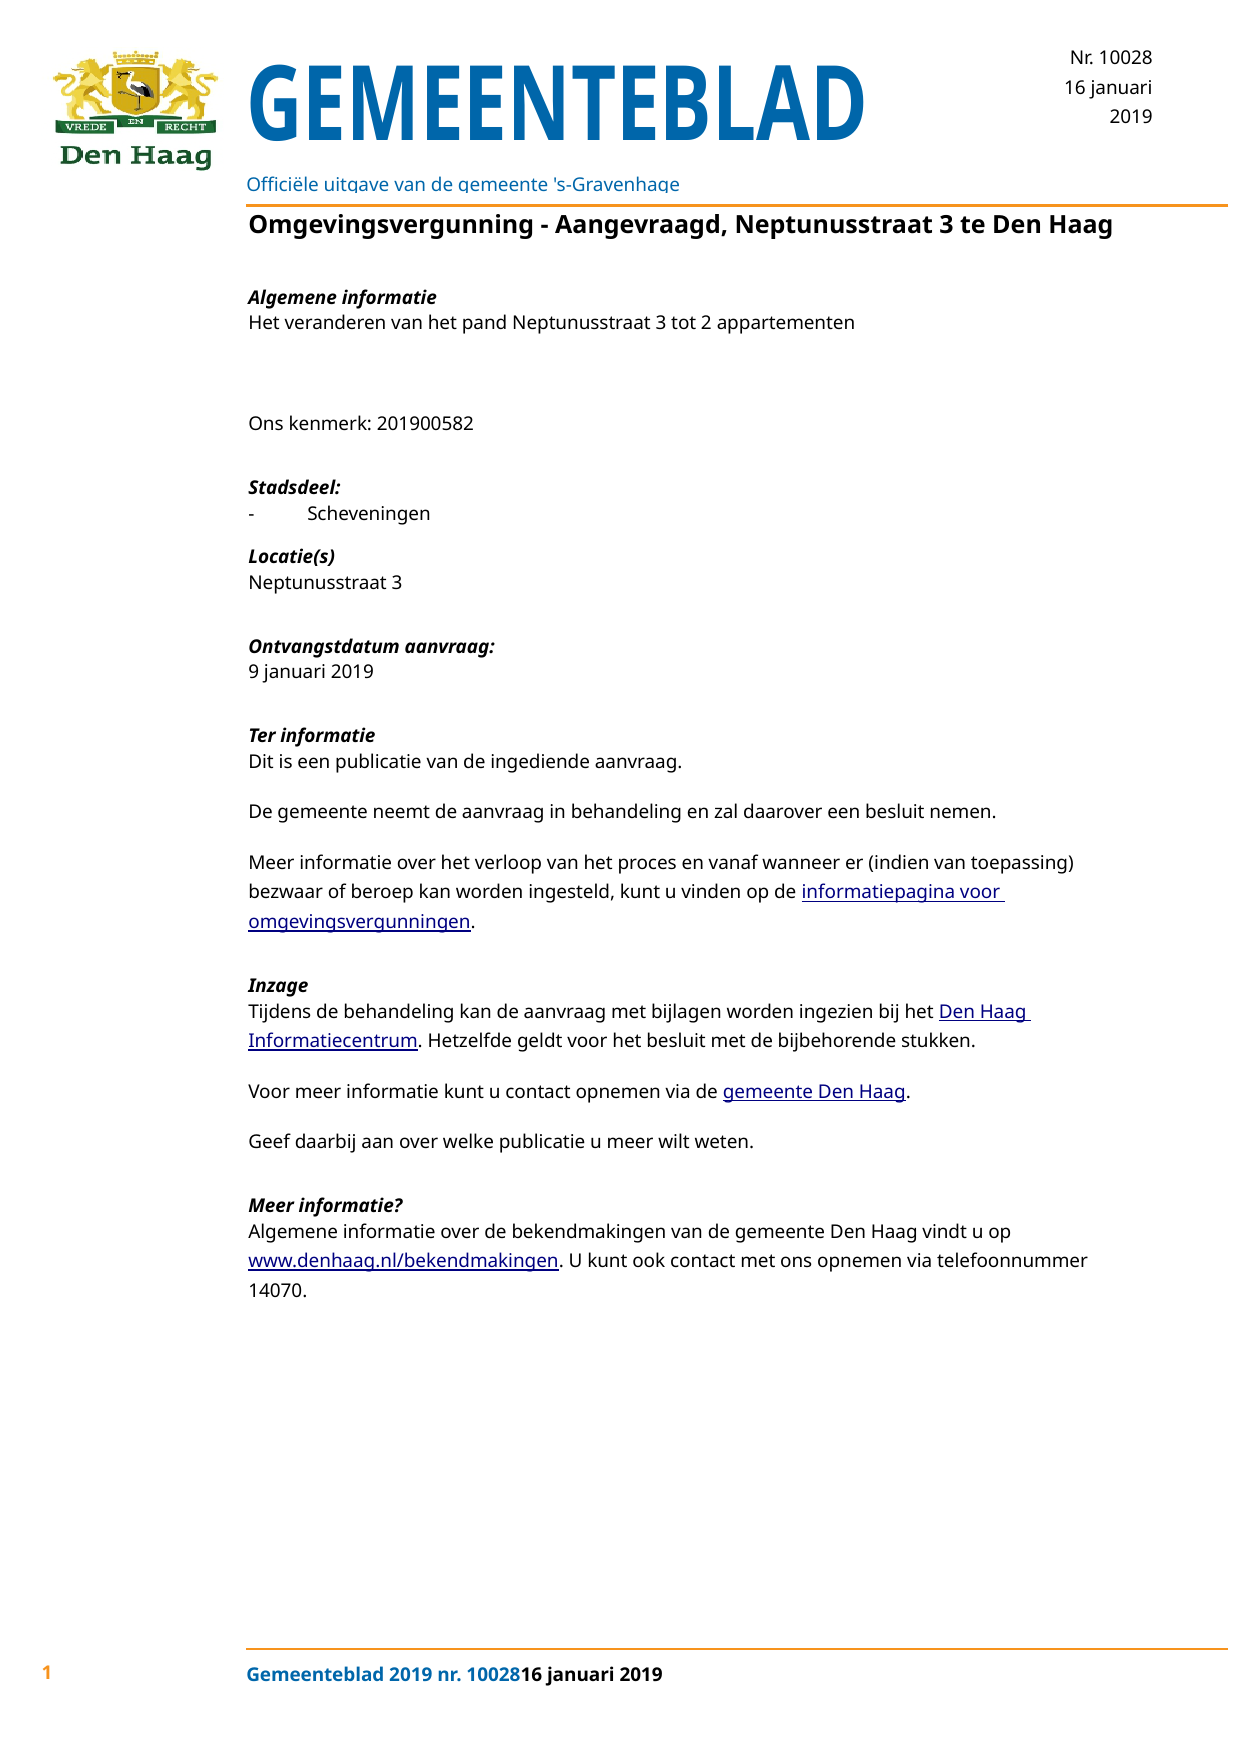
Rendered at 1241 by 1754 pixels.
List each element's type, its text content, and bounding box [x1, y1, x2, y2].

text Dit is een publicatie van de ingediende aanvraag. [248, 748, 1152, 774]
text Geef daarbij aan over welke publicatie u meer wilt weten. [248, 1128, 1152, 1154]
text Neptunusstraat 3 [248, 569, 1152, 595]
text Inzage [248, 972, 1152, 998]
text De gemeente neemt de aanvraag in behandeling en zal daarover een besluit nemen. [248, 799, 1152, 824]
picture [41, 47, 231, 172]
text Locatie(s) [248, 543, 1152, 569]
text Omgevingsvergunning - Aangevraagd, Neptunusstraat 3 te Den Haag [248, 207, 1152, 241]
list Scheveningen [248, 500, 1152, 526]
text Stadsdeel: [248, 474, 1152, 500]
text Voor meer informatie kunt u contact opnemen via de gemeente Den Haag. [248, 1078, 1152, 1104]
text 9 januari 2019 [248, 659, 1152, 684]
text Het veranderen van het pand Neptunusstraat 3 tot 2 appartementen [248, 309, 1152, 335]
text Ter informatie [248, 723, 1152, 748]
text Algemene informatie [248, 284, 1152, 309]
text Meer informatie over het verloop van het proces en vanaf wanneer er (indien van toepassing) bezwaar of beroep kan worden ingesteld, kunt u vinden op de informatiepagina voor omgevingsvergunningen. [248, 849, 1152, 934]
text Ontvangstdatum aanvraag: [248, 633, 1152, 659]
text Ons kenmerk: 201900582 [248, 410, 1152, 436]
text Meer informatie? [248, 1192, 1152, 1218]
text Algemene informatie over de bekendmakingen van de gemeente Den Haag vindt u op www.denhaag.nl/bekendmakingen. U kunt ook contact met ons opnemen via telefoonnummer 14070. [248, 1218, 1152, 1303]
text Tijdens de behandeling kan de aanvraag met bijlagen worden ingezien bij het Den Haag Informatiecentrum. Hetzelfde geldt voor het besluit met de bijbehorende stukken. [248, 998, 1152, 1053]
